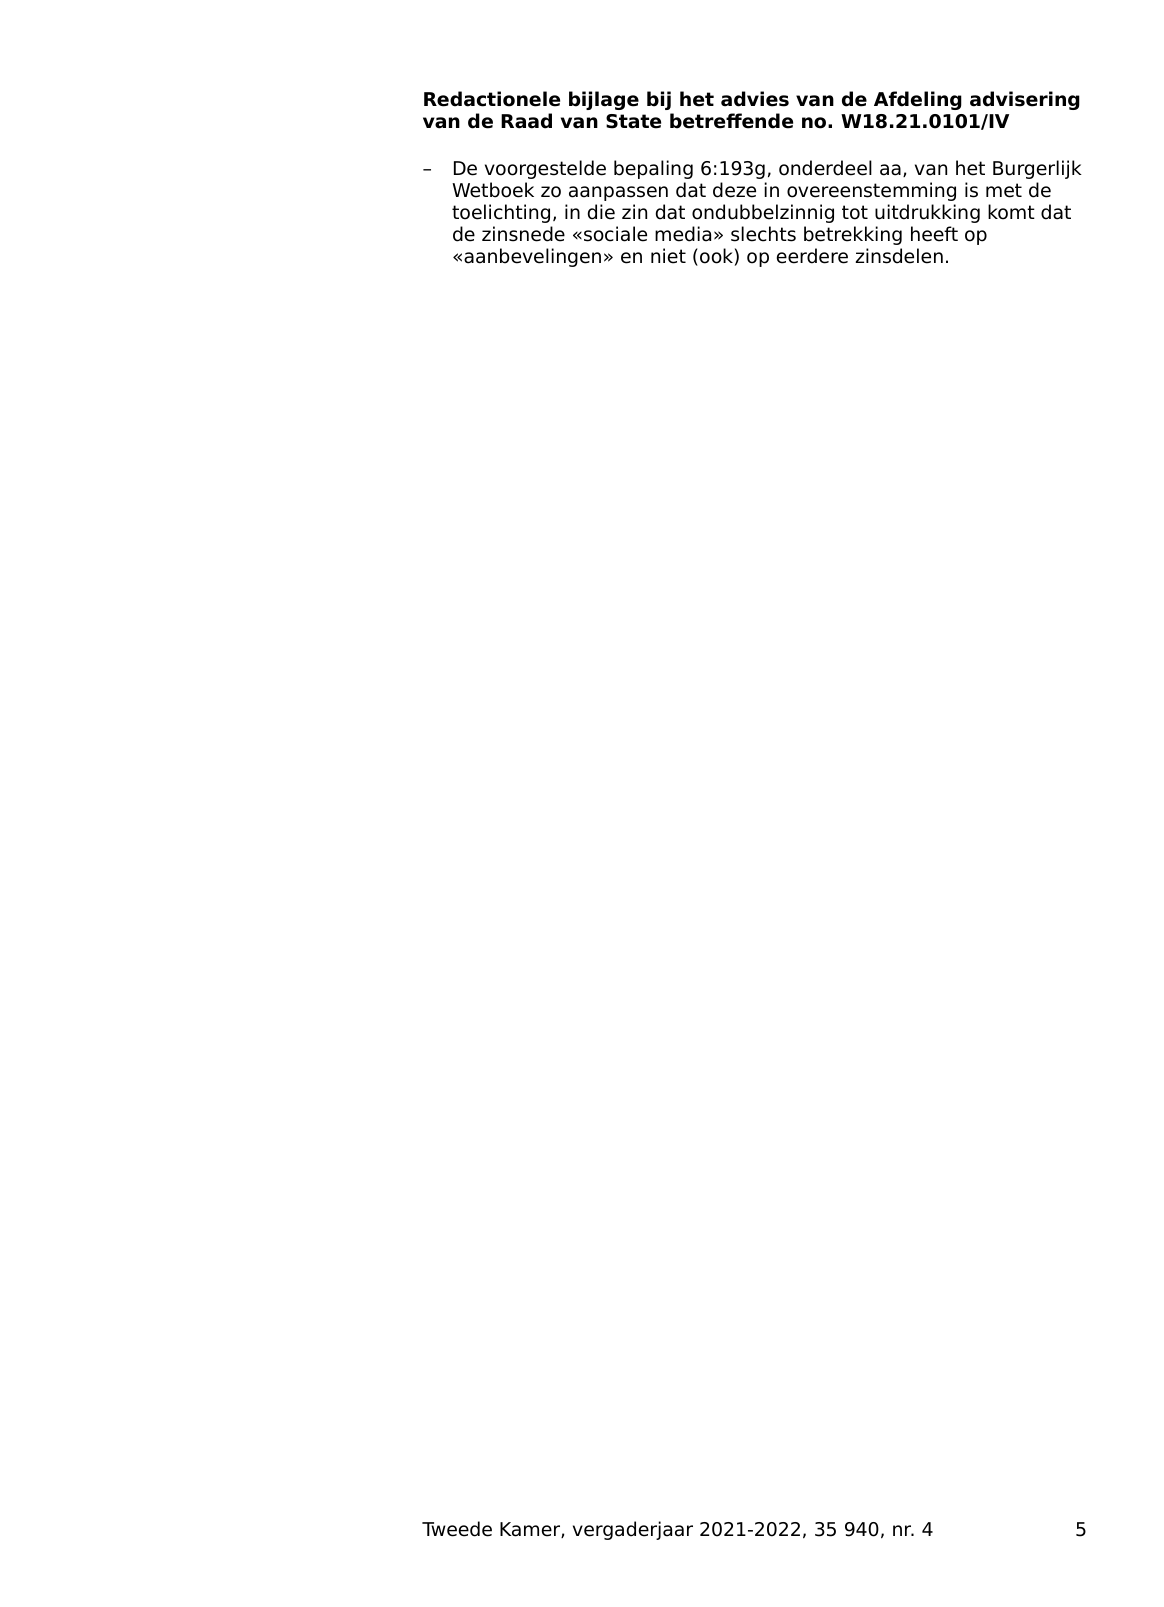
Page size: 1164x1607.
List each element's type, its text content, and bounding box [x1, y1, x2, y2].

subtitle Redactionele bijlage bij het advies van de Afdeling advisering van de Raad van State betreffende no. W18.21.0101/IV [77, 89, 1087, 133]
text – De voorgestelde bepaling 6:193g, onderdeel aa, van het Burgerlijk Wetboek zo aanpassen dat deze in overeenstemming is met de toelichting, in die zin dat ondubbelzinnig tot uitdrukking komt dat de zinsnede «sociale media» slechts betrekking heeft op «aanbevelingen» en niet (ook) op eerdere zinsdelen. [422, 158, 1087, 268]
